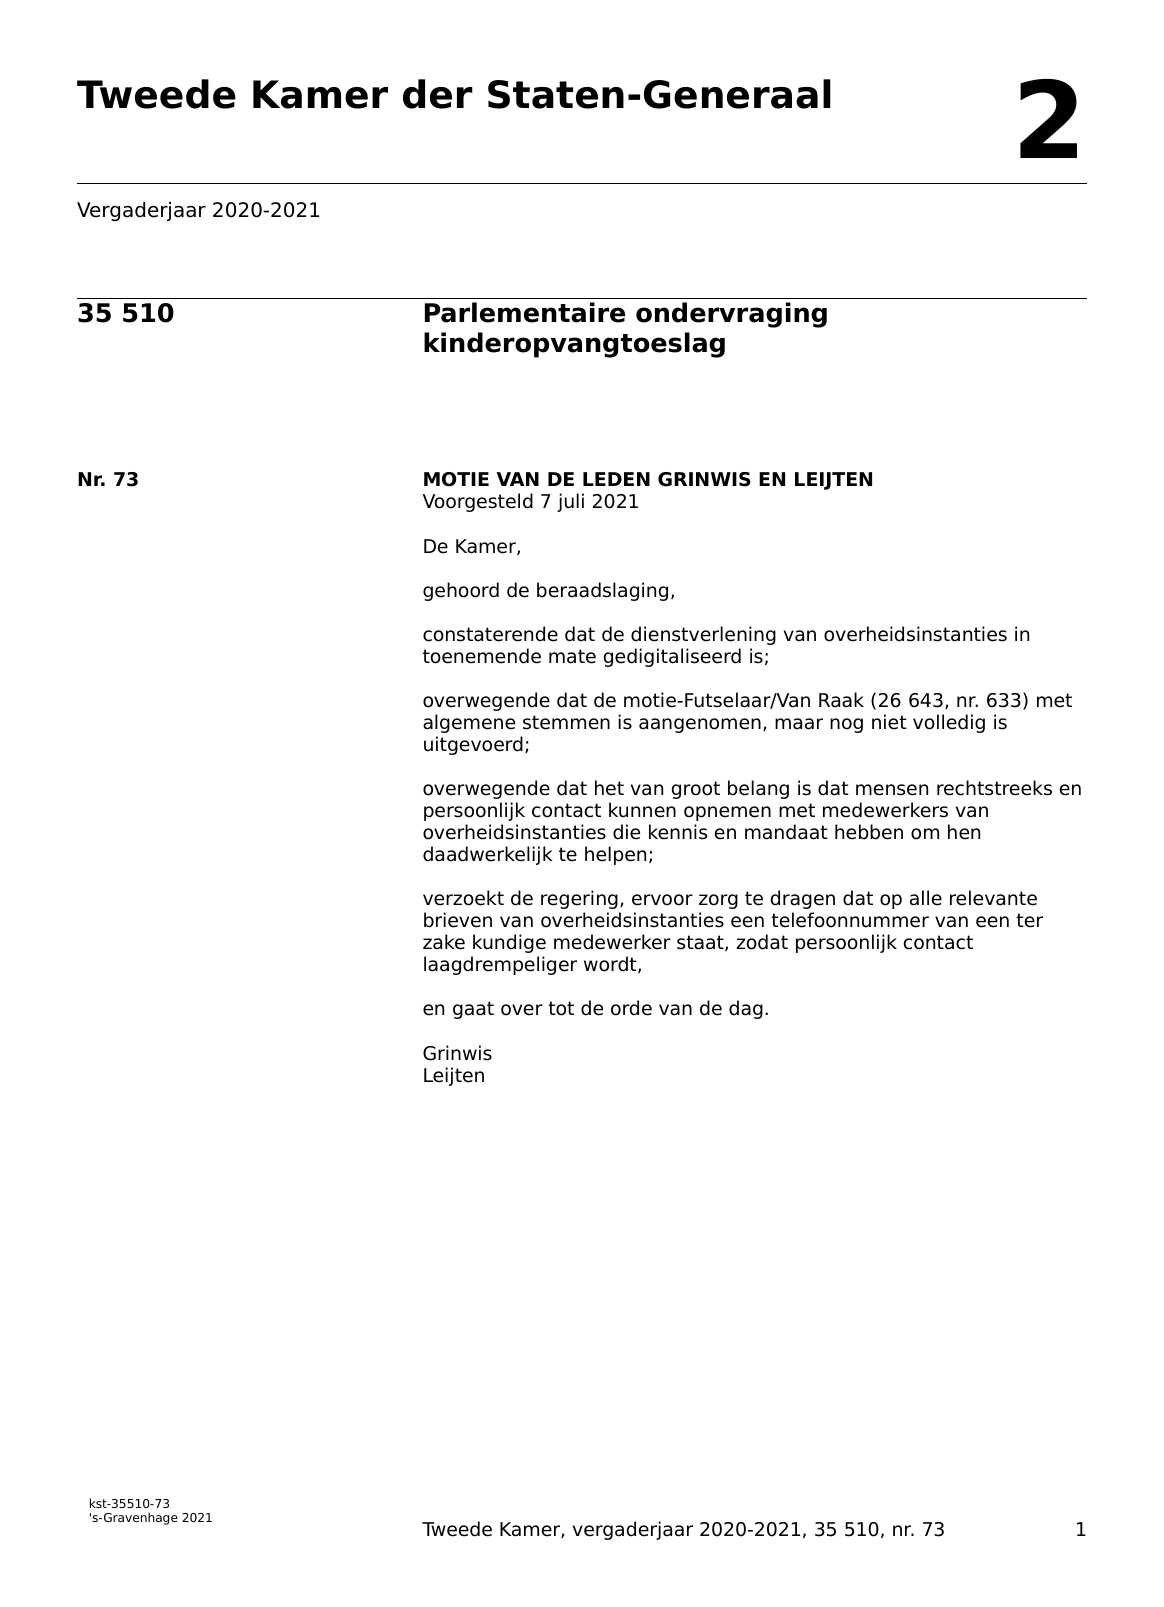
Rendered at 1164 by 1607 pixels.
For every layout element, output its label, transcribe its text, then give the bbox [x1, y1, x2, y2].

text verzoekt de regering, ervoor zorg te dragen dat op alle relevante brieven van overheidsinstanties een telefoonnummer van een ter zake kundige medewerker staat, zodat persoonlijk contact laagdrempeliger wordt, [422, 888, 1087, 976]
table_header 2 [886, 59, 1087, 183]
text Voorgesteld 7 juli 2021 [422, 491, 1087, 513]
table_header Tweede Kamer der Staten-Generaal [77, 59, 886, 183]
text De Kamer, [422, 536, 1087, 557]
table_cell Vergaderjaar 2020-2021 [77, 184, 1087, 298]
text Leijten [422, 1064, 1087, 1086]
text overwegende dat het van groot belang is dat mensen rechtstreeks en persoonlijk contact kunnen opnemen met medewerkers van overheidsinstanties die kennis en mandaat hebben om hen daadwerkelijk te helpen; [422, 778, 1087, 866]
text overwegende dat de motie-Futselaar/Van Raak (26 643, nr. 633) met algemene stemmen is aangenomen, maar nog niet volledig is uitgevoerd; [422, 690, 1087, 756]
subtitle Nr. 73 MOTIE VAN DE LEDEN GRINWIS EN LEIJTEN [77, 469, 1087, 491]
text 's-Gravenhage 2021 [88, 1511, 323, 1525]
text gehoord de beraadslaging, [422, 580, 1087, 602]
text Grinwis [422, 1042, 1087, 1064]
text constaterende dat de dienstverlening van overheidsinstanties in toenemende mate gedigitaliseerd is; [422, 624, 1087, 668]
text kst-35510-73 [88, 1497, 323, 1511]
subtitle 35 510 Parlementaire ondervraging kinderopvangtoeslag [77, 299, 1087, 358]
text en gaat over tot de orde van de dag. [422, 998, 1087, 1020]
